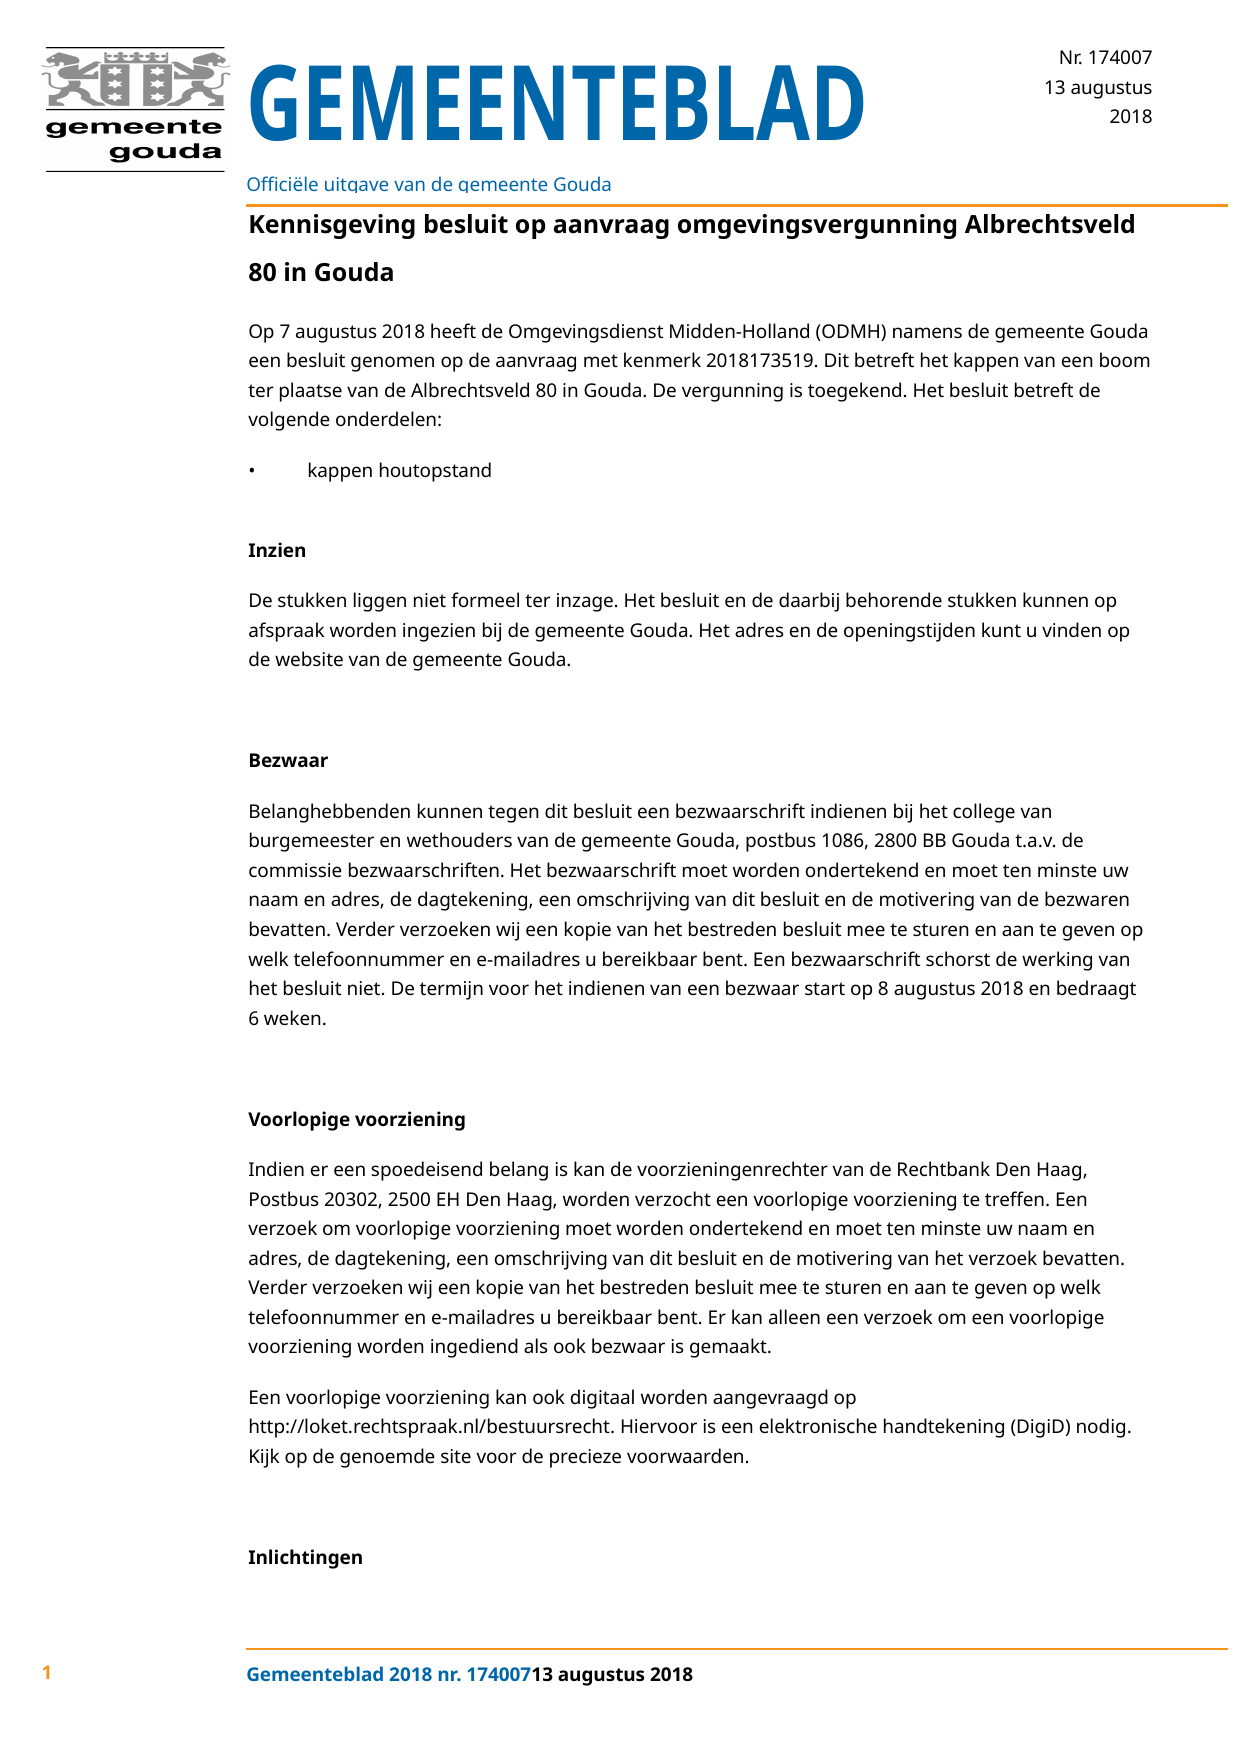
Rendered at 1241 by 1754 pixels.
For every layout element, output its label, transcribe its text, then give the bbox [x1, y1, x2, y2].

text Op 7 augustus 2018 heeft de Omgevingsdienst Midden-Holland (ODMH) namens de gemeente Gouda een besluit genomen op de aanvraag met kenmerk 2018173519. Dit betreft het kappen van een boom ter plaatse van de Albrechtsveld 80 in Gouda. De vergunning is toegekend. Het besluit betreft de volgende onderdelen: [248, 318, 1152, 432]
text Inlichtingen [248, 1544, 1152, 1570]
list kappen houtopstand [248, 457, 1152, 483]
text Belanghebbenden kunnen tegen dit besluit een bezwaarschrift indienen bij het college van burgemeester en wethouders van de gemeente Gouda, postbus 1086, 2800 BB Gouda t.a.v. de commissie bezwaarschriften. Het bezwaarschrift moet worden ondertekend en moet ten minste uw naam en adres, de dagtekening, een omschrijving van dit besluit en de motivering van de bezwaren bevatten. Verder verzoeken wij een kopie van het bestreden besluit mee te sturen en aan te geven op welk telefoonnummer en e-mailadres u bereikbaar bent. Een bezwaarschrift schorst de werking van het besluit niet. De termijn voor het indienen van een bezwaar start op 8 augustus 2018 en bedraagt 6 weken. [248, 798, 1152, 1031]
text Inzien [248, 537, 1152, 563]
text Indien er een spoedeisend belang is kan de voorzieningenrechter van de Rechtbank Den Haag, Postbus 20302, 2500 EH Den Haag, worden verzocht een voorlopige voorziening te treffen. Een verzoek om voorlopige voorziening moet worden ondertekend en moet ten minste uw naam en adres, de dagtekening, een omschrijving van dit besluit en de motivering van het verzoek bevatten. Verder verzoeken wij een kopie van het bestreden besluit mee te sturen en aan te geven op welk telefoonnummer en e-mailadres u bereikbaar bent. Er kan alleen een verzoek om een voorlopige voorziening worden ingediend als ook bezwaar is gemaakt. [248, 1156, 1152, 1359]
text Een voorlopige voorziening kan ook digitaal worden aangevraagd op http://loket.rechtspraak.nl/bestuursrecht. Hiervoor is een elektronische handtekening (DigiD) nodig. Kijk op de genoemde site voor de precieze voorwaarden. [248, 1384, 1152, 1469]
text Kennisgeving besluit op aanvraag omgevingsvergunning Albrechtsveld 80 in Gouda [248, 207, 1152, 288]
text Voorlopige voorziening [248, 1106, 1152, 1132]
text De stukken liggen niet formeel ter inzage. Het besluit en de daarbij behorende stukken kunnen op afspraak worden ingezien bij de gemeente Gouda. Het adres en de openingstijden kunt u vinden op de website van de gemeente Gouda. [248, 587, 1152, 672]
text Bezwaar [248, 747, 1152, 773]
picture [41, 47, 231, 172]
